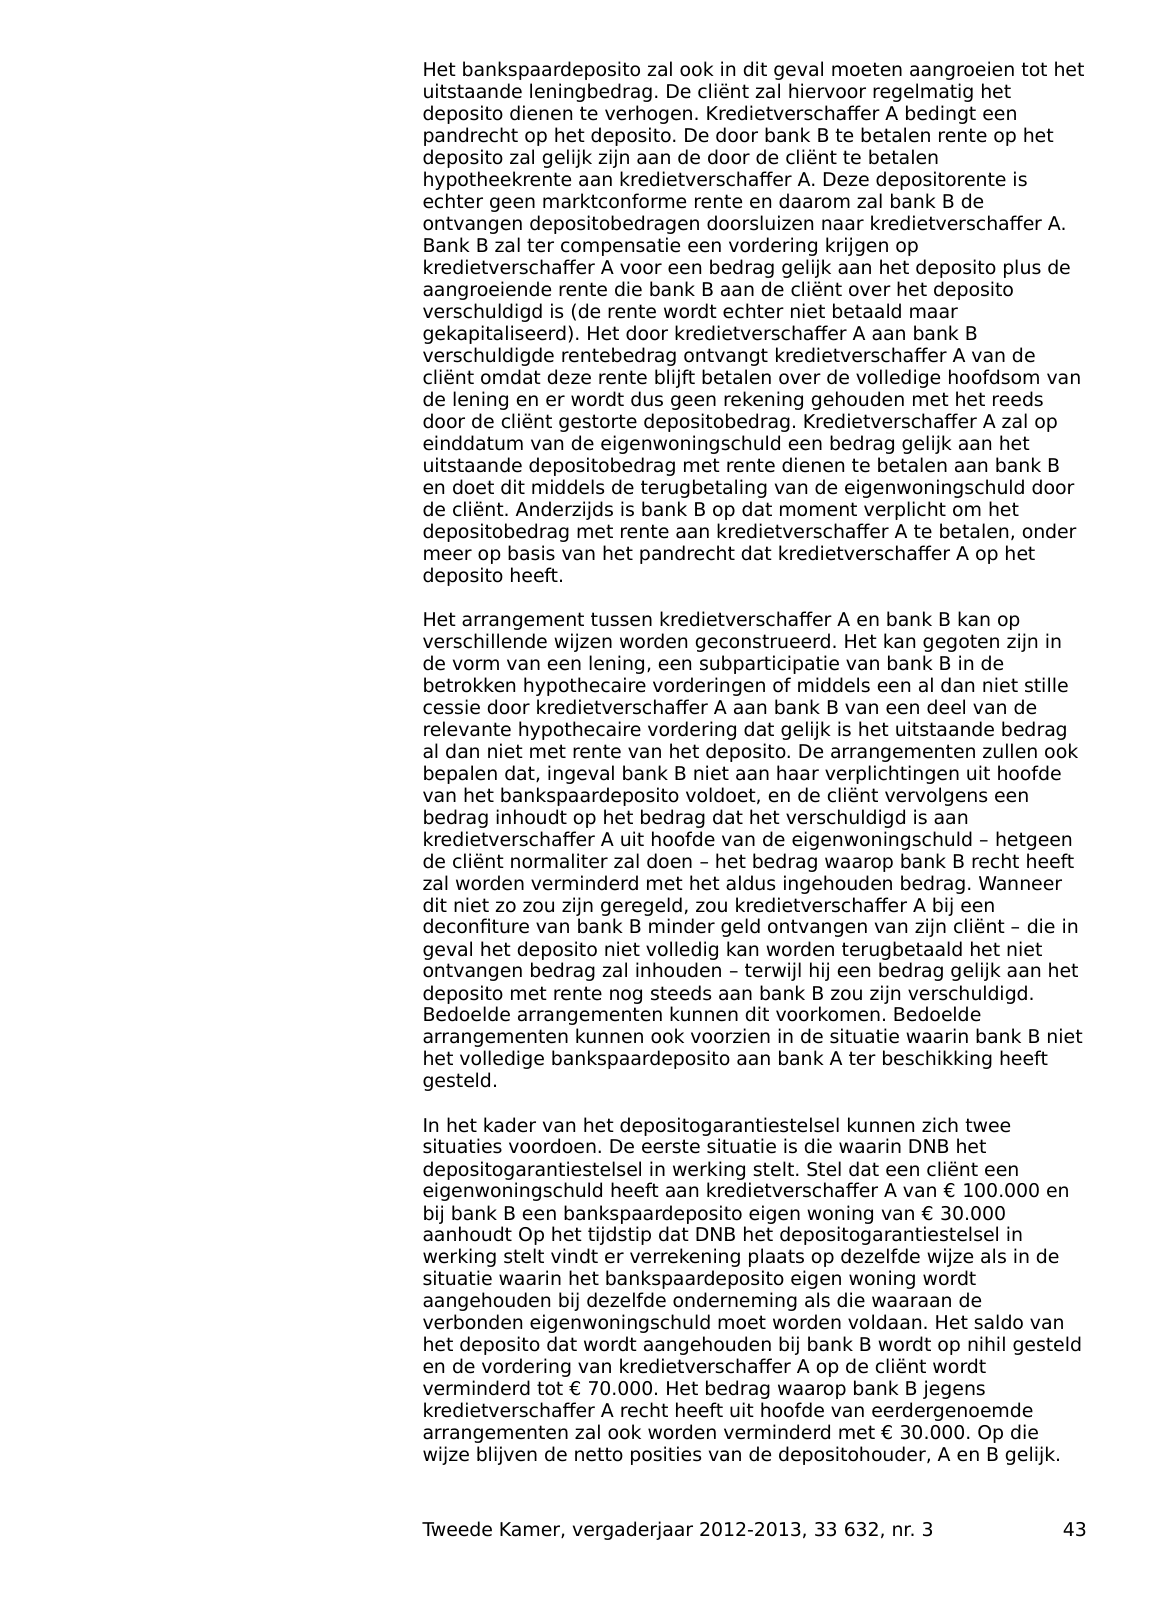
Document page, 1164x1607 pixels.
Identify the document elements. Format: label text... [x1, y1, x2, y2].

text Het bankspaardeposito zal ook in dit geval moeten aangroeien tot het uitstaande leningbedrag. De cliënt zal hiervoor regelmatig het deposito dienen te verhogen. Kredietverschaffer A bedingt een pandrecht op het deposito. De door bank B te betalen rente op het deposito zal gelijk zijn aan de door de cliënt te betalen hypotheekrente aan kredietverschaffer A. Deze depositorente is echter geen marktconforme rente en daarom zal bank B de ontvangen depositobedragen doorsluizen naar kredietverschaffer A. Bank B zal ter compensatie een vordering krijgen op kredietverschaffer A voor een bedrag gelijk aan het deposito plus de aangroeiende rente die bank B aan de cliënt over het deposito verschuldigd is (de rente wordt echter niet betaald maar gekapitaliseerd). Het door kredietverschaffer A aan bank B verschuldigde rentebedrag ontvangt kredietverschaffer A van de cliënt omdat deze rente blijft betalen over de volledige hoofdsom van de lening en er wordt dus geen rekening gehouden met het reeds door de cliënt gestorte depositobedrag. Kredietverschaffer A zal op einddatum van de eigenwoningschuld een bedrag gelijk aan het uitstaande depositobedrag met rente dienen te betalen aan bank B en doet dit middels de terugbetaling van de eigenwoningschuld door de cliënt. Anderzijds is bank B op dat moment verplicht om het depositobedrag met rente aan kredietverschaffer A te betalen, onder meer op basis van het pandrecht dat kredietverschaffer A op het deposito heeft. [422, 59, 1087, 587]
text In het kader van het depositogarantiestelsel kunnen zich twee situaties voordoen. De eerste situatie is die waarin DNB het depositogarantiestelsel in werking stelt. Stel dat een cliënt een eigenwoningschuld heeft aan kredietverschaffer A van € 100.000 en bij bank B een bankspaardeposito eigen woning van € 30.000 aanhoudt Op het tijdstip dat DNB het depositogarantiestelsel in werking stelt vindt er verrekening plaats op dezelfde wijze als in de situatie waarin het bankspaardeposito eigen woning wordt aangehouden bij dezelfde onderneming als die waaraan de verbonden eigenwoningschuld moet worden voldaan. Het saldo van het deposito dat wordt aangehouden bij bank B wordt op nihil gesteld en de vordering van kredietverschaffer A op de cliënt wordt verminderd tot € 70.000. Het bedrag waarop bank B jegens kredietverschaffer A recht heeft uit hoofde van eerdergenoemde arrangementen zal ook worden verminderd met € 30.000. Op die wijze blijven de netto posities van de depositohouder, A en B gelijk. [422, 1114, 1087, 1466]
text Het arrangement tussen kredietverschaffer A en bank B kan op verschillende wijzen worden geconstrueerd. Het kan gegoten zijn in de vorm van een lening, een subparticipatie van bank B in de betrokken hypothecaire vorderingen of middels een al dan niet stille cessie door kredietverschaffer A aan bank B van een deel van de relevante hypothecaire vordering dat gelijk is het uitstaande bedrag al dan niet met rente van het deposito. De arrangementen zullen ook bepalen dat, ingeval bank B niet aan haar verplichtingen uit hoofde van het bankspaardeposito voldoet, en de cliënt vervolgens een bedrag inhoudt op het bedrag dat het verschuldigd is aan kredietverschaffer A uit hoofde van de eigenwoningschuld – hetgeen de cliënt normaliter zal doen – het bedrag waarop bank B recht heeft zal worden verminderd met het aldus ingehouden bedrag. Wanneer dit niet zo zou zijn geregeld, zou kredietverschaffer A bij een deconfiture van bank B minder geld ontvangen van zijn cliënt – die in geval het deposito niet volledig kan worden terugbetaald het niet ontvangen bedrag zal inhouden – terwijl hij een bedrag gelijk aan het deposito met rente nog steeds aan bank B zou zijn verschuldigd. Bedoelde arrangementen kunnen dit voorkomen. Bedoelde arrangementen kunnen ook voorzien in de situatie waarin bank B niet het volledige bankspaardeposito aan bank A ter beschikking heeft gesteld. [422, 609, 1087, 1092]
